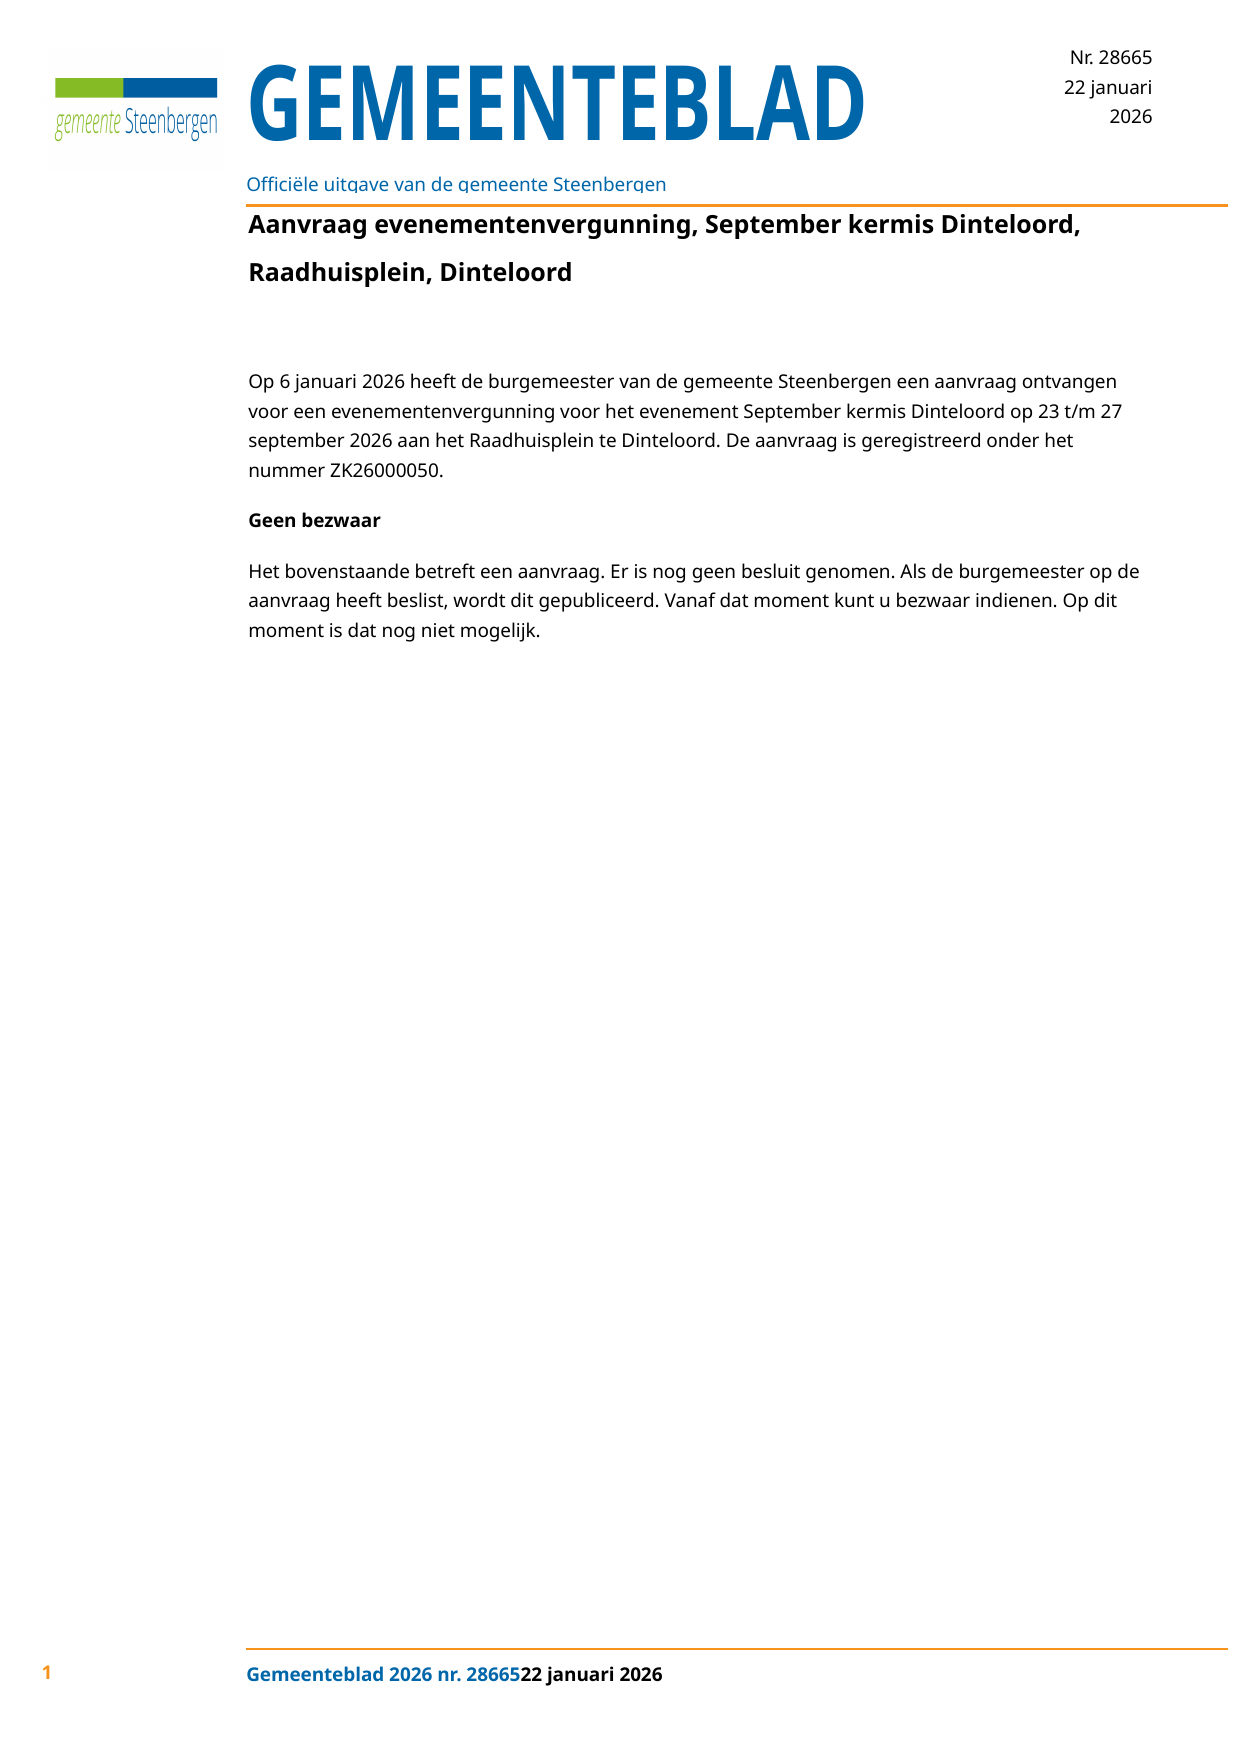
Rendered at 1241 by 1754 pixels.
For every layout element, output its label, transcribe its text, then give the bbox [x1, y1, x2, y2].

picture [41, 47, 231, 172]
text Op 6 januari 2026 heeft de burgemeester van de gemeente Steenbergen een aanvraag ontvangen voor een evenementenvergunning voor het evenement September kermis Dinteloord op 23 t/m 27 september 2026 aan het Raadhuisplein te Dinteloord. De aanvraag is geregistreerd onder het nummer ZK26000050. [248, 368, 1152, 483]
text Het bovenstaande betreft een aanvraag. Er is nog geen besluit genomen. Als de burgemeester op de aanvraag heeft beslist, wordt dit gepubliceerd. Vanaf dat moment kunt u bezwaar indienen. Op dit moment is dat nog niet mogelijk. [248, 558, 1152, 643]
text Aanvraag evenementenvergunning, September kermis Dinteloord, Raadhuisplein, Dinteloord [248, 207, 1152, 288]
text Geen bezwaar [248, 507, 1152, 533]
